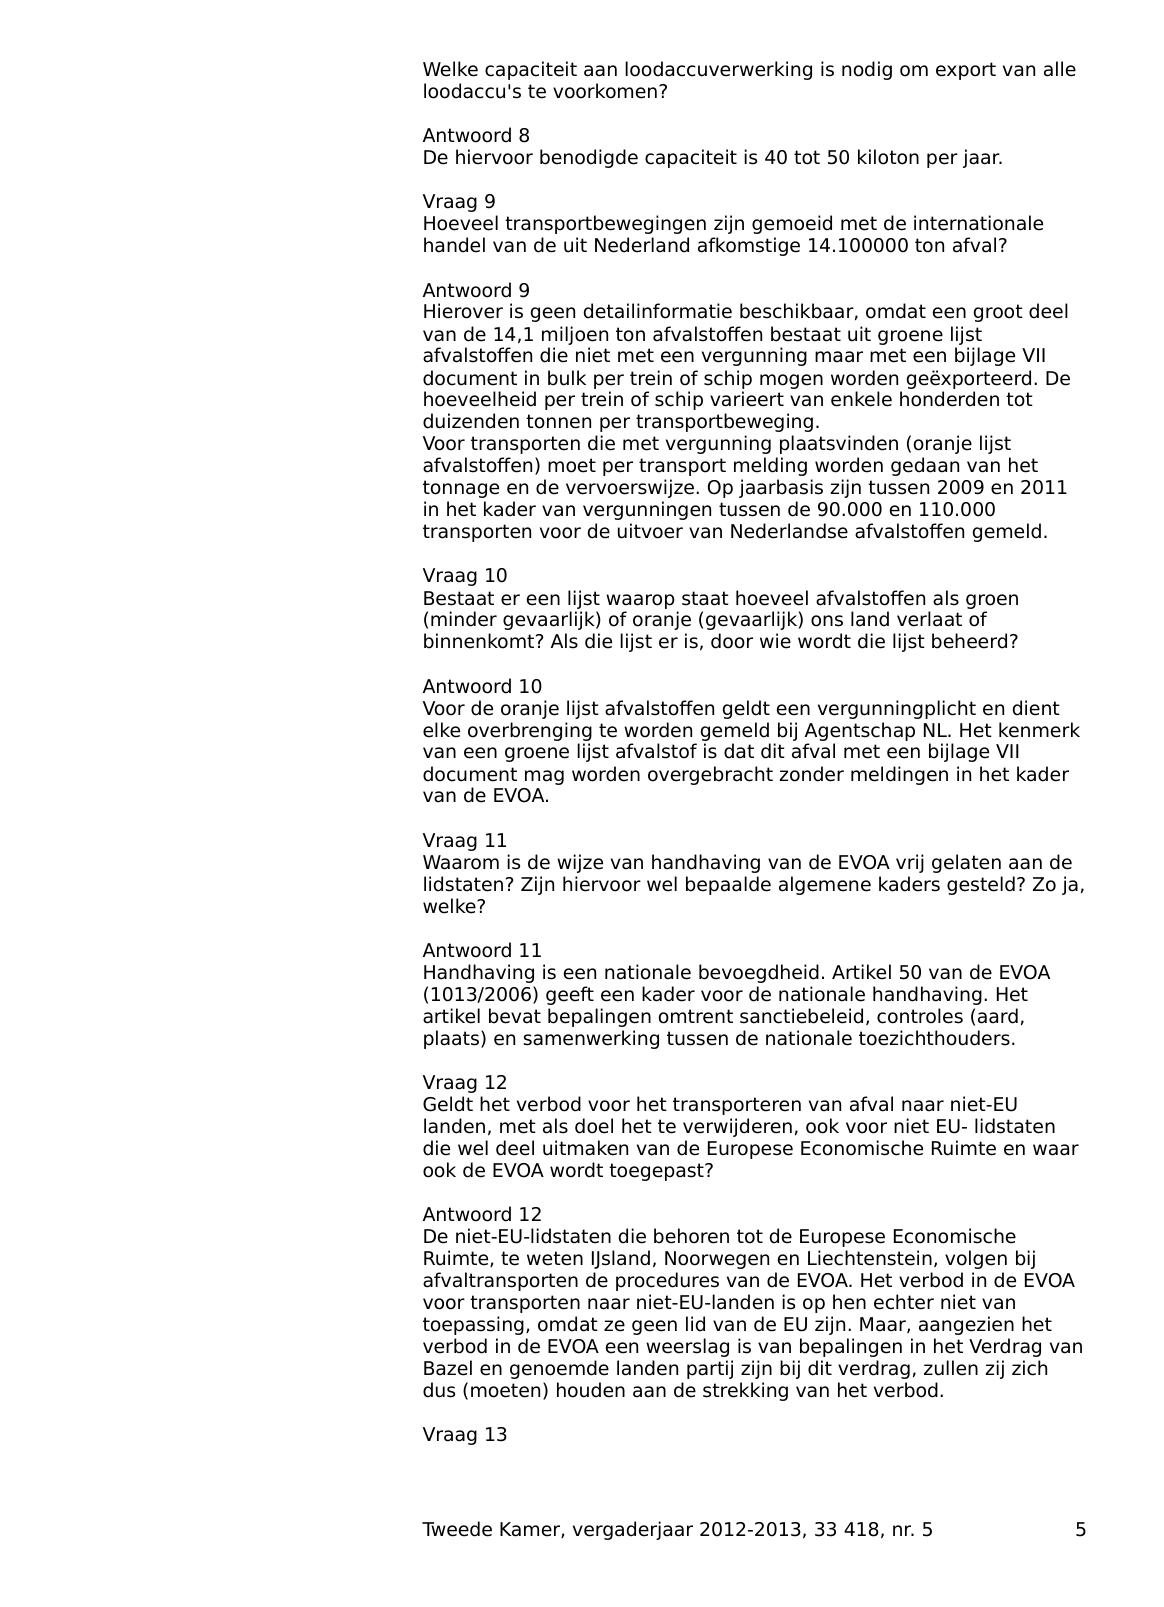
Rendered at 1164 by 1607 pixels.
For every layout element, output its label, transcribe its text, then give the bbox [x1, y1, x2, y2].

text Antwoord 11 [422, 940, 1087, 962]
text Vraag 13 [422, 1424, 1087, 1446]
text Vraag 9 [422, 191, 1087, 213]
text De hiervoor benodigde capaciteit is 40 tot 50 kiloton per jaar. [422, 147, 1087, 169]
text Waarom is de wijze van handhaving van de EVOA vrij gelaten aan de lidstaten? Zijn hiervoor wel bepaalde algemene kaders gesteld? Zo ja, welke? [422, 852, 1087, 917]
text Antwoord 10 [422, 676, 1087, 697]
text Hierover is geen detailinformatie beschikbaar, omdat een groot deel van de 14,1 miljoen ton afvalstoffen bestaat uit groene lijst afvalstoffen die niet met een vergunning maar met een bijlage VII document in bulk per trein of schip mogen worden geëxporteerd. De hoeveelheid per trein of schip varieert van enkele honderden tot duizenden tonnen per transportbeweging. [422, 301, 1087, 433]
text Vraag 11 [422, 829, 1087, 852]
text De niet-EU-lidstaten die behoren tot de Europese Economische Ruimte, te weten IJsland, Noorwegen en Liechtenstein, volgen bij afvaltransporten de procedures van de EVOA. Het verbod in de EVOA voor transporten naar niet-EU-landen is op hen echter niet van toepassing, omdat ze geen lid van de EU zijn. Maar, aangezien het verbod in de EVOA een weerslag is van bepalingen in het Verdrag van Bazel en genoemde landen partij zijn bij dit verdrag, zullen zij zich dus (moeten) houden aan de strekking van het verbod. [422, 1226, 1087, 1402]
text Vraag 12 [422, 1072, 1087, 1094]
text Antwoord 8 [422, 125, 1087, 147]
text Geldt het verbod voor het transporteren van afval naar niet-EU landen, met als doel het te verwijderen, ook voor niet EU- lidstaten die wel deel uitmaken van de Europese Economische Ruimte en waar ook de EVOA wordt toegepast? [422, 1094, 1087, 1182]
text Bestaat er een lijst waarop staat hoeveel afvalstoffen als groen (minder gevaarlijk) of oranje (gevaarlijk) ons land verlaat of binnenkomt? Als die lijst er is, door wie wordt die lijst beheerd? [422, 587, 1087, 653]
text Voor transporten die met vergunning plaatsvinden (oranje lijst afvalstoffen) moet per transport melding worden gedaan van het tonnage en de vervoerswijze. Op jaarbasis zijn tussen 2009 en 2011 in het kader van vergunningen tussen de 90.000 en 110.000 transporten voor de uitvoer van Nederlandse afvalstoffen gemeld. [422, 433, 1087, 543]
text Voor de oranje lijst afvalstoffen geldt een vergunningplicht en dient elke overbrenging te worden gemeld bij Agentschap NL. Het kenmerk van een groene lijst afvalstof is dat dit afval met een bijlage VII document mag worden overgebracht zonder meldingen in het kader van de EVOA. [422, 697, 1087, 807]
text Antwoord 12 [422, 1204, 1087, 1226]
text Welke capaciteit aan loodaccuverwerking is nodig om export van alle loodaccu's te voorkomen? [422, 59, 1087, 103]
text Antwoord 9 [422, 279, 1087, 301]
text Vraag 10 [422, 565, 1087, 587]
text Hoeveel transportbewegingen zijn gemoeid met de internationale handel van de uit Nederland afkomstige 14.100000 ton afval? [422, 213, 1087, 257]
text Handhaving is een nationale bevoegdheid. Artikel 50 van de EVOA (1013/2006) geeft een kader voor de nationale handhaving. Het artikel bevat bepalingen omtrent sanctiebeleid, controles (aard, plaats) en samenwerking tussen de nationale toezichthouders. [422, 962, 1087, 1049]
